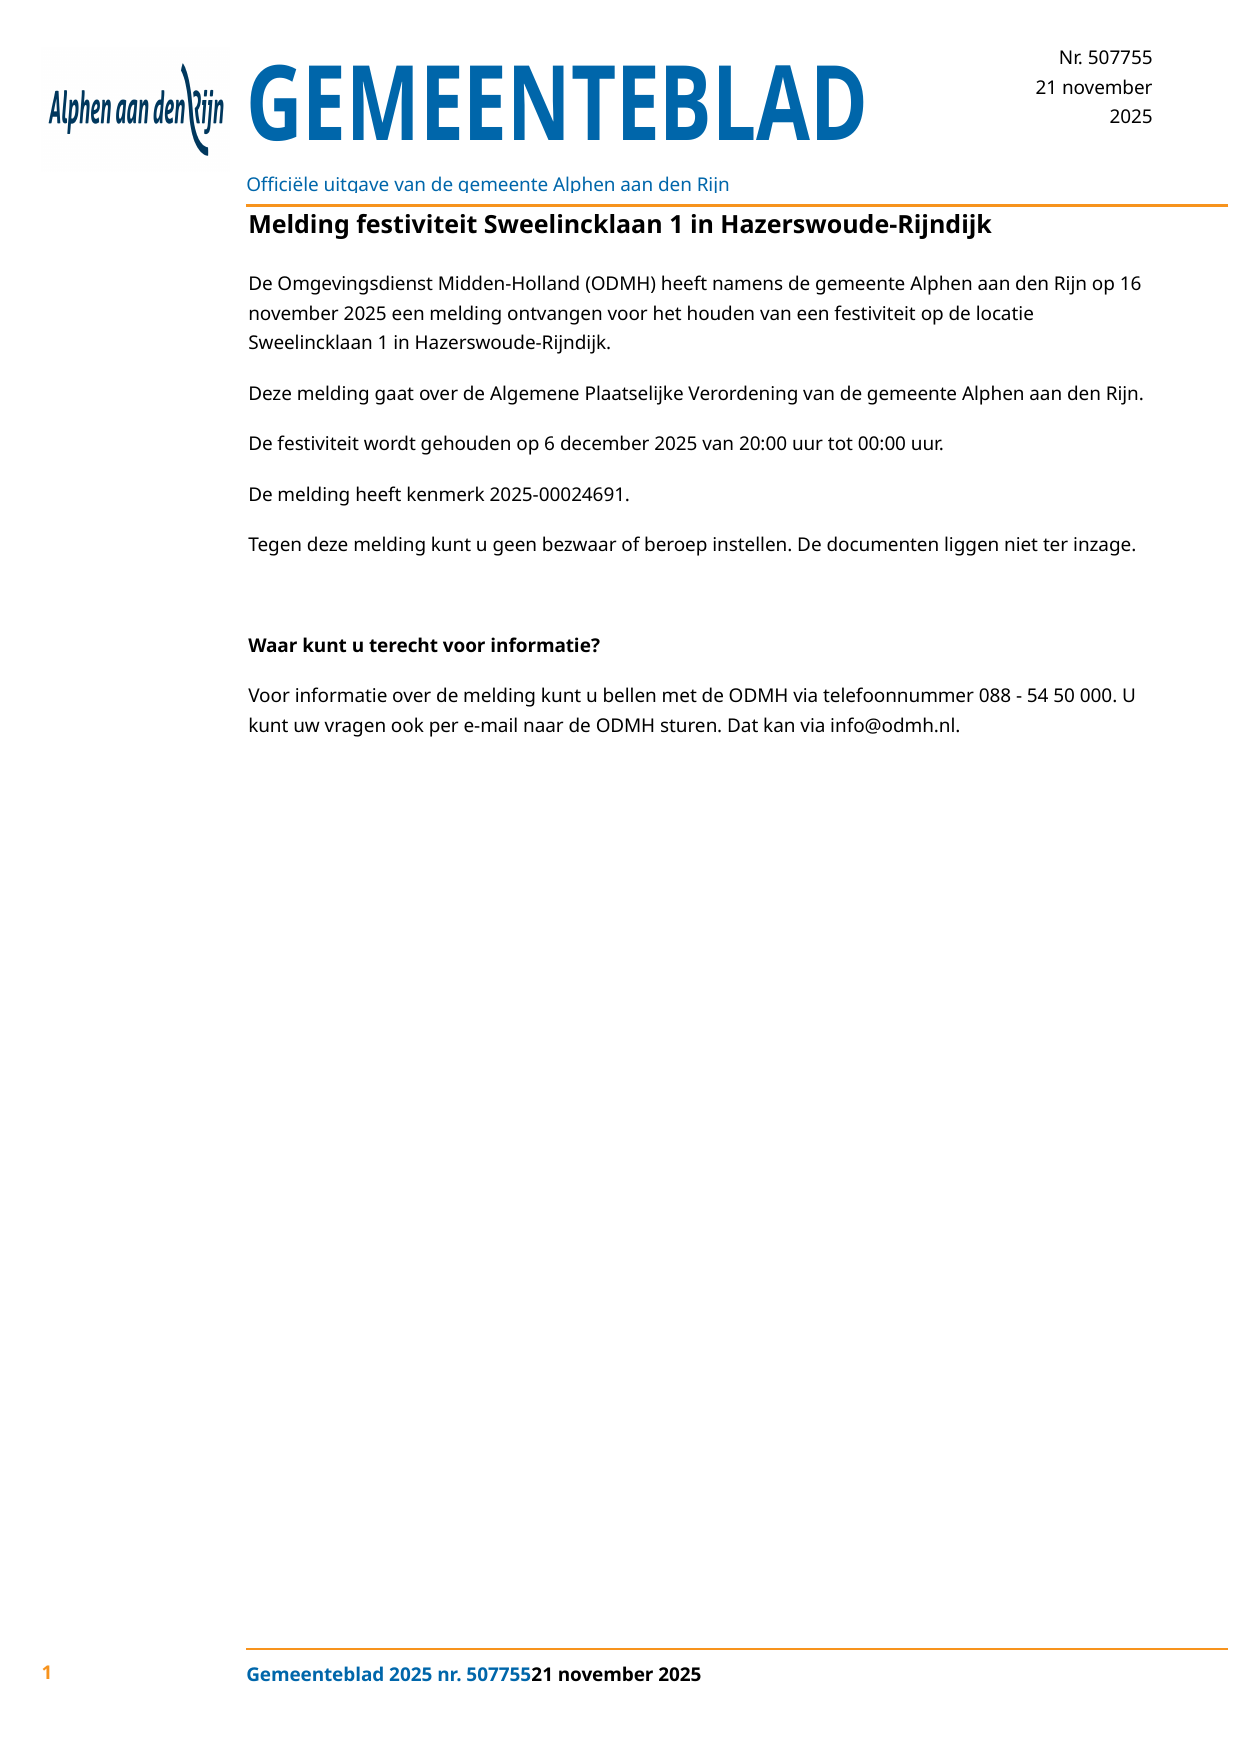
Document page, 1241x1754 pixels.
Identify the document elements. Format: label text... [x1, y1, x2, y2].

text Voor informatie over de melding kunt u bellen met de ODMH via telefoonnummer 088 - 54 50 000. U kunt uw vragen ook per e-mail naar de ODMH sturen. Dat kan via info@odmh.nl. [248, 682, 1152, 738]
text De festiviteit wordt gehouden op 6 december 2025 van 20:00 uur tot 00:00 uur. [248, 430, 1152, 456]
text Waar kunt u terecht voor informatie? [248, 632, 1152, 658]
picture [41, 47, 231, 172]
text Melding festiviteit Sweelincklaan 1 in Hazerswoude-Rijndijk [248, 207, 1152, 241]
text Deze melding gaat over de Algemene Plaatselijke Verordening van de gemeente Alphen aan den Rijn. [248, 380, 1152, 406]
text De melding heeft kenmerk 2025-00024691. [248, 481, 1152, 506]
text De Omgevingsdienst Midden-Holland (ODMH) heeft namens de gemeente Alphen aan den Rijn op 16 november 2025 een melding ontvangen voor het houden van een festiviteit op de locatie Sweelincklaan 1 in Hazerswoude-Rijndijk. [248, 270, 1152, 355]
text Tegen deze melding kunt u geen bezwaar of beroep instellen. De documenten liggen niet ter inzage. [248, 531, 1152, 557]
